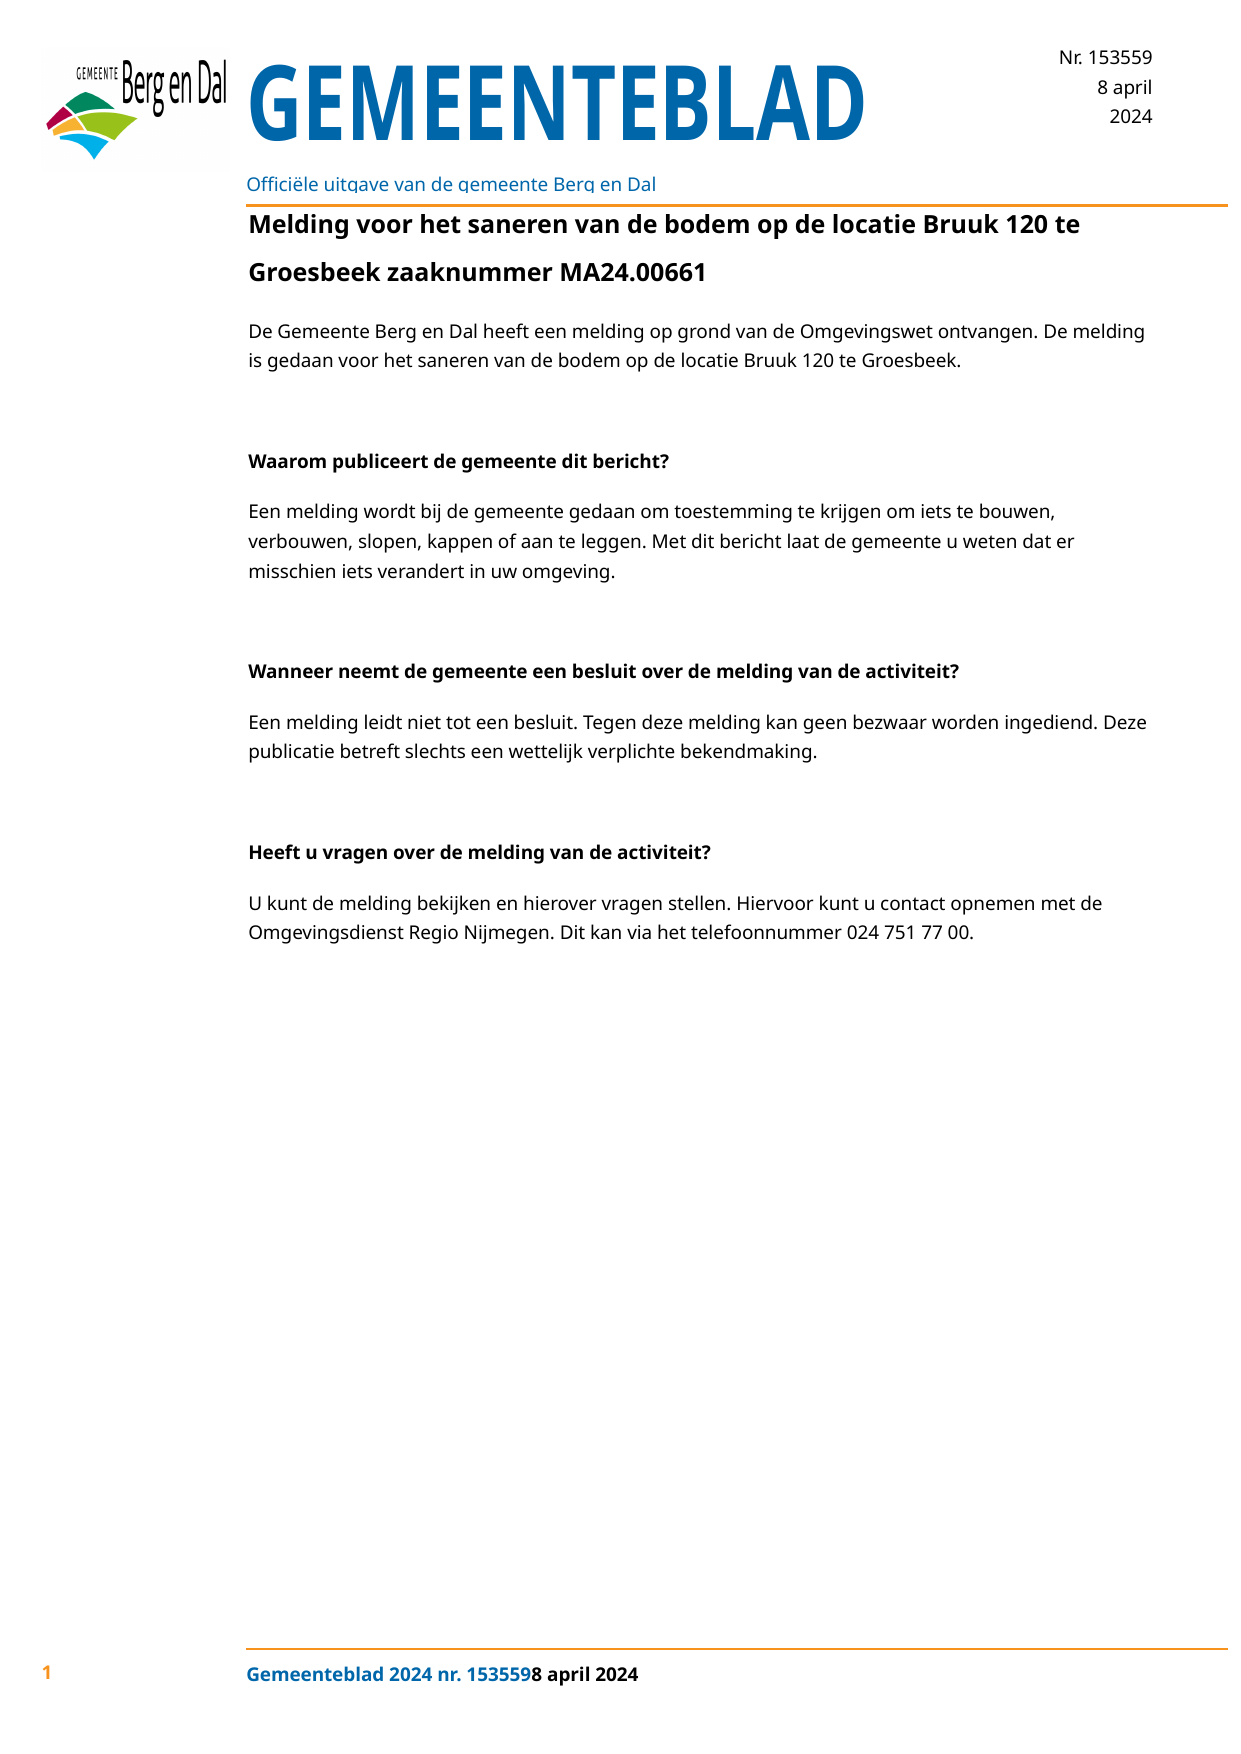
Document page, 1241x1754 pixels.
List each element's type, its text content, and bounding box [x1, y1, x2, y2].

picture [41, 47, 231, 172]
text Een melding wordt bij de gemeente gedaan om toestemming te krijgen om iets te bouwen, verbouwen, slopen, kappen of aan te leggen. Met dit bericht laat de gemeente u weten dat er misschien iets verandert in uw omgeving. [248, 499, 1152, 584]
text Waarom publiceert de gemeente dit bericht? [248, 448, 1152, 474]
text Melding voor het saneren van de bodem op de locatie Bruuk 120 te Groesbeek zaaknummer MA24.00661 [248, 207, 1152, 288]
text Een melding leidt niet tot een besluit. Tegen deze melding kan geen bezwaar worden ingediend. Deze publicatie betreft slechts een wettelijk verplichte bekendmaking. [248, 709, 1152, 764]
text Heeft u vragen over de melding van de activiteit? [248, 839, 1152, 865]
text De Gemeente Berg en Dal heeft een melding op grond van de Omgevingswet ontvangen. De melding is gedaan voor het saneren van de bodem op de locatie Bruuk 120 te Groesbeek. [248, 318, 1152, 373]
text Wanneer neemt de gemeente een besluit over de melding van de activiteit? [248, 659, 1152, 684]
text U kunt de melding bekijken en hierover vragen stellen. Hiervoor kunt u contact opnemen met de Omgevingsdienst Regio Nijmegen. Dit kan via het telefoonnummer 024 751 77 00. [248, 890, 1152, 945]
